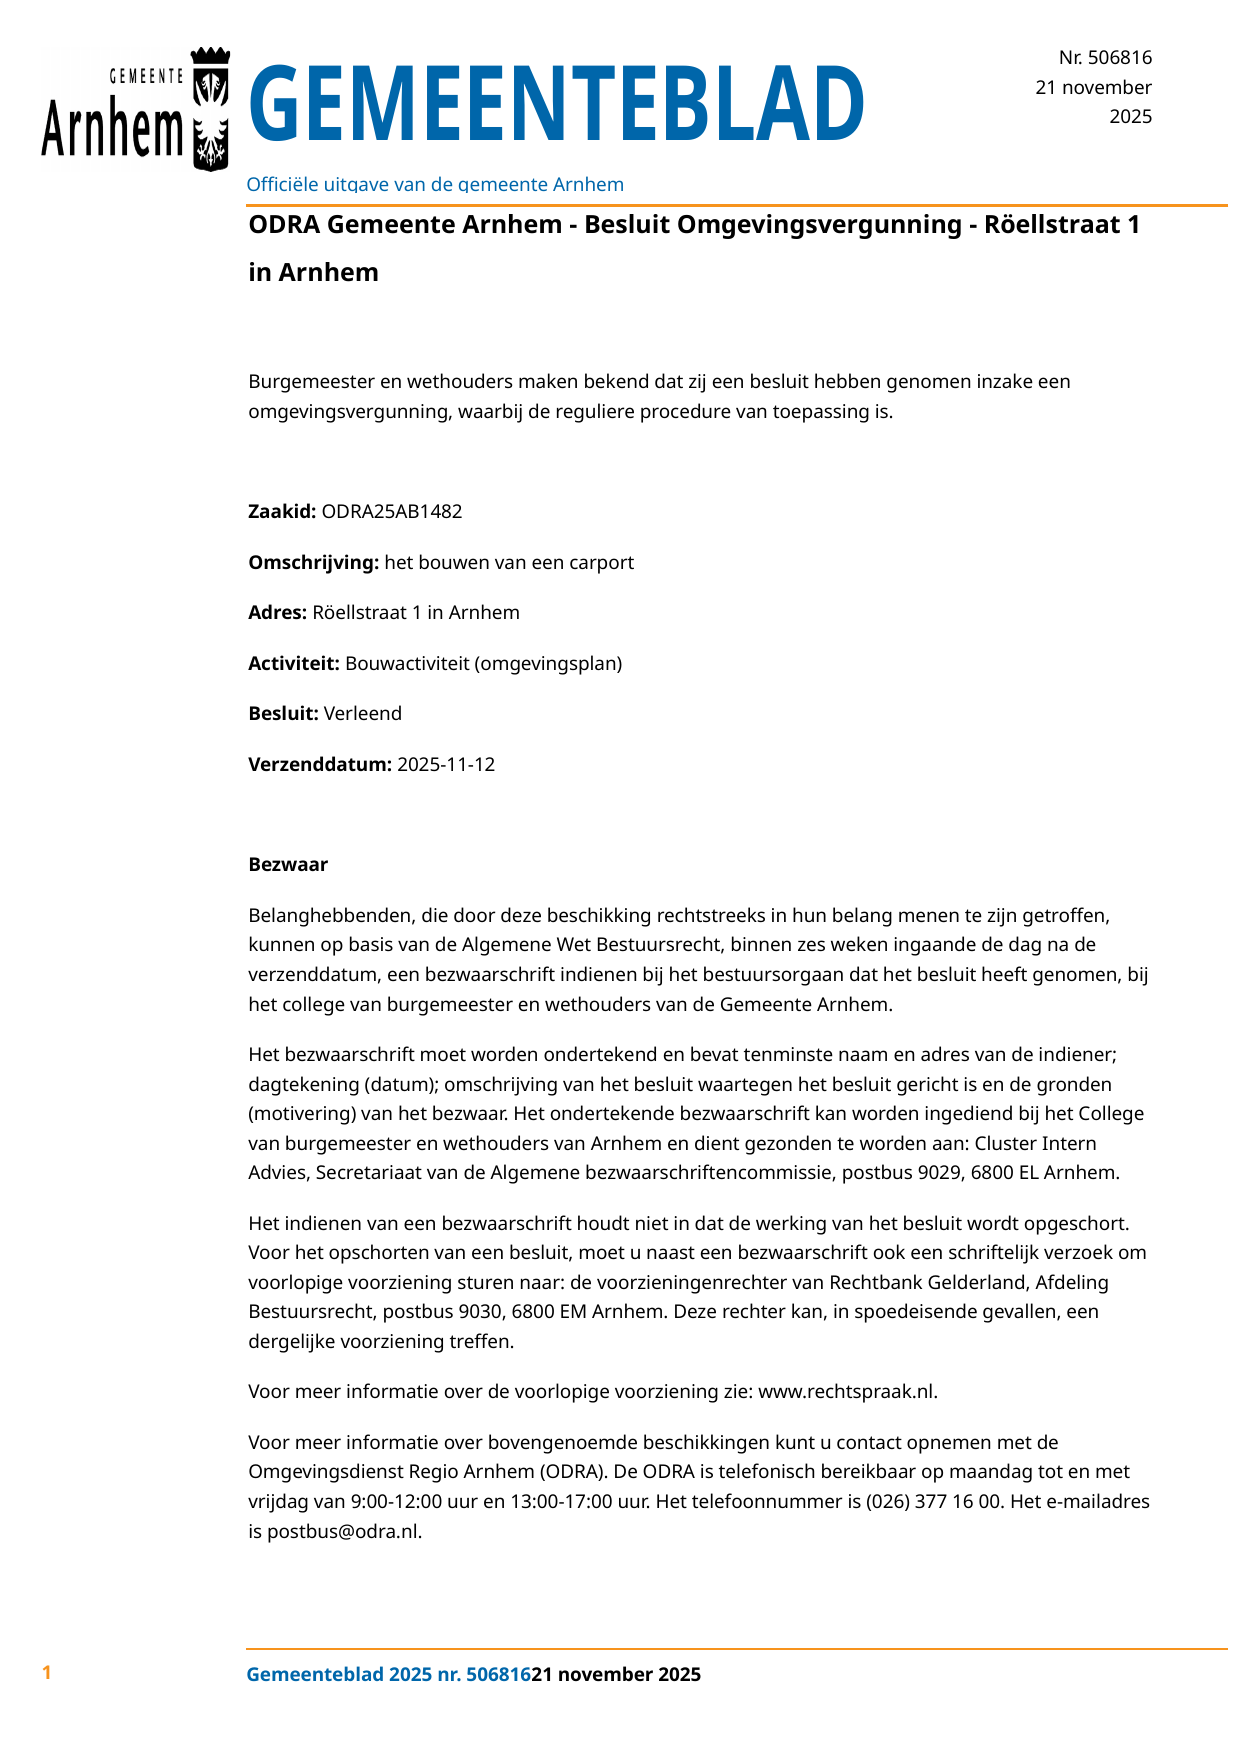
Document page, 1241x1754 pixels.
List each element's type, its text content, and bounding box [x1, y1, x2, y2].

text Voor meer informatie over de voorlopige voorziening zie: www.rechtspraak.nl. [248, 1379, 1152, 1404]
text Besluit: Verleend [248, 700, 1152, 726]
text ODRA Gemeente Arnhem - Besluit Omgevingsvergunning - Röellstraat 1 in Arnhem [248, 207, 1152, 288]
text Bezwaar [248, 852, 1152, 877]
text Zaakid: ODRA25AB1482 [248, 499, 1152, 524]
text Het indienen van een bezwaarschrift houdt niet in dat de werking van het besluit wordt opgeschort. Voor het opschorten van een besluit, moet u naast een bezwaarschrift ook een schriftelijk verzoek om voorlopige voorziening sturen naar: de voorzieningenrechter van Rechtbank Gelderland, Afdeling Bestuursrecht, postbus 9030, 6800 EM Arnhem. Deze rechter kan, in spoedeisende gevallen, een dergelijke voorziening treffen. [248, 1210, 1152, 1354]
text Omschrijving: het bouwen van een carport [248, 549, 1152, 575]
text Het bezwaarschrift moet worden ondertekend en bevat tenminste naam en adres van de indiener; dagtekening (datum); omschrijving van het besluit waartegen het besluit gericht is en de gronden (motivering) van het bezwaar. Het ondertekende bezwaarschrift kan worden ingediend bij het College van burgemeester en wethouders van Arnhem en dient gezonden te worden aan: Cluster Intern Advies, Secretariaat van de Algemene bezwaarschriftencommissie, postbus 9029, 6800 EL Arnhem. [248, 1041, 1152, 1185]
picture [41, 47, 231, 172]
text Activiteit: Bouwactiviteit (omgevingsplan) [248, 650, 1152, 676]
text Burgemeester en wethouders maken bekend dat zij een besluit hebben genomen inzake een omgevingsvergunning, waarbij de reguliere procedure van toepassing is. [248, 368, 1152, 424]
text Adres: Röellstraat 1 in Arnhem [248, 599, 1152, 625]
text Voor meer informatie over bovengenoemde beschikkingen kunt u contact opnemen met de Omgevingsdienst Regio Arnhem (ODRA). De ODRA is telefonisch bereikbaar op maandag tot en met vrijdag van 9:00-12:00 uur en 13:00-17:00 uur. Het telefoonnummer is (026) 377 16 00. Het e-mailadres is postbus@odra.nl. [248, 1429, 1152, 1544]
text Verzenddatum: 2025-11-12 [248, 751, 1152, 777]
text Belanghebbenden, die door deze beschikking rechtstreeks in hun belang menen te zijn getroffen, kunnen op basis van de Algemene Wet Bestuursrecht, binnen zes weken ingaande de dag na de verzenddatum, een bezwaarschrift indienen bij het bestuursorgaan dat het besluit heeft genomen, bij het college van burgemeester en wethouders van de Gemeente Arnhem. [248, 902, 1152, 1017]
